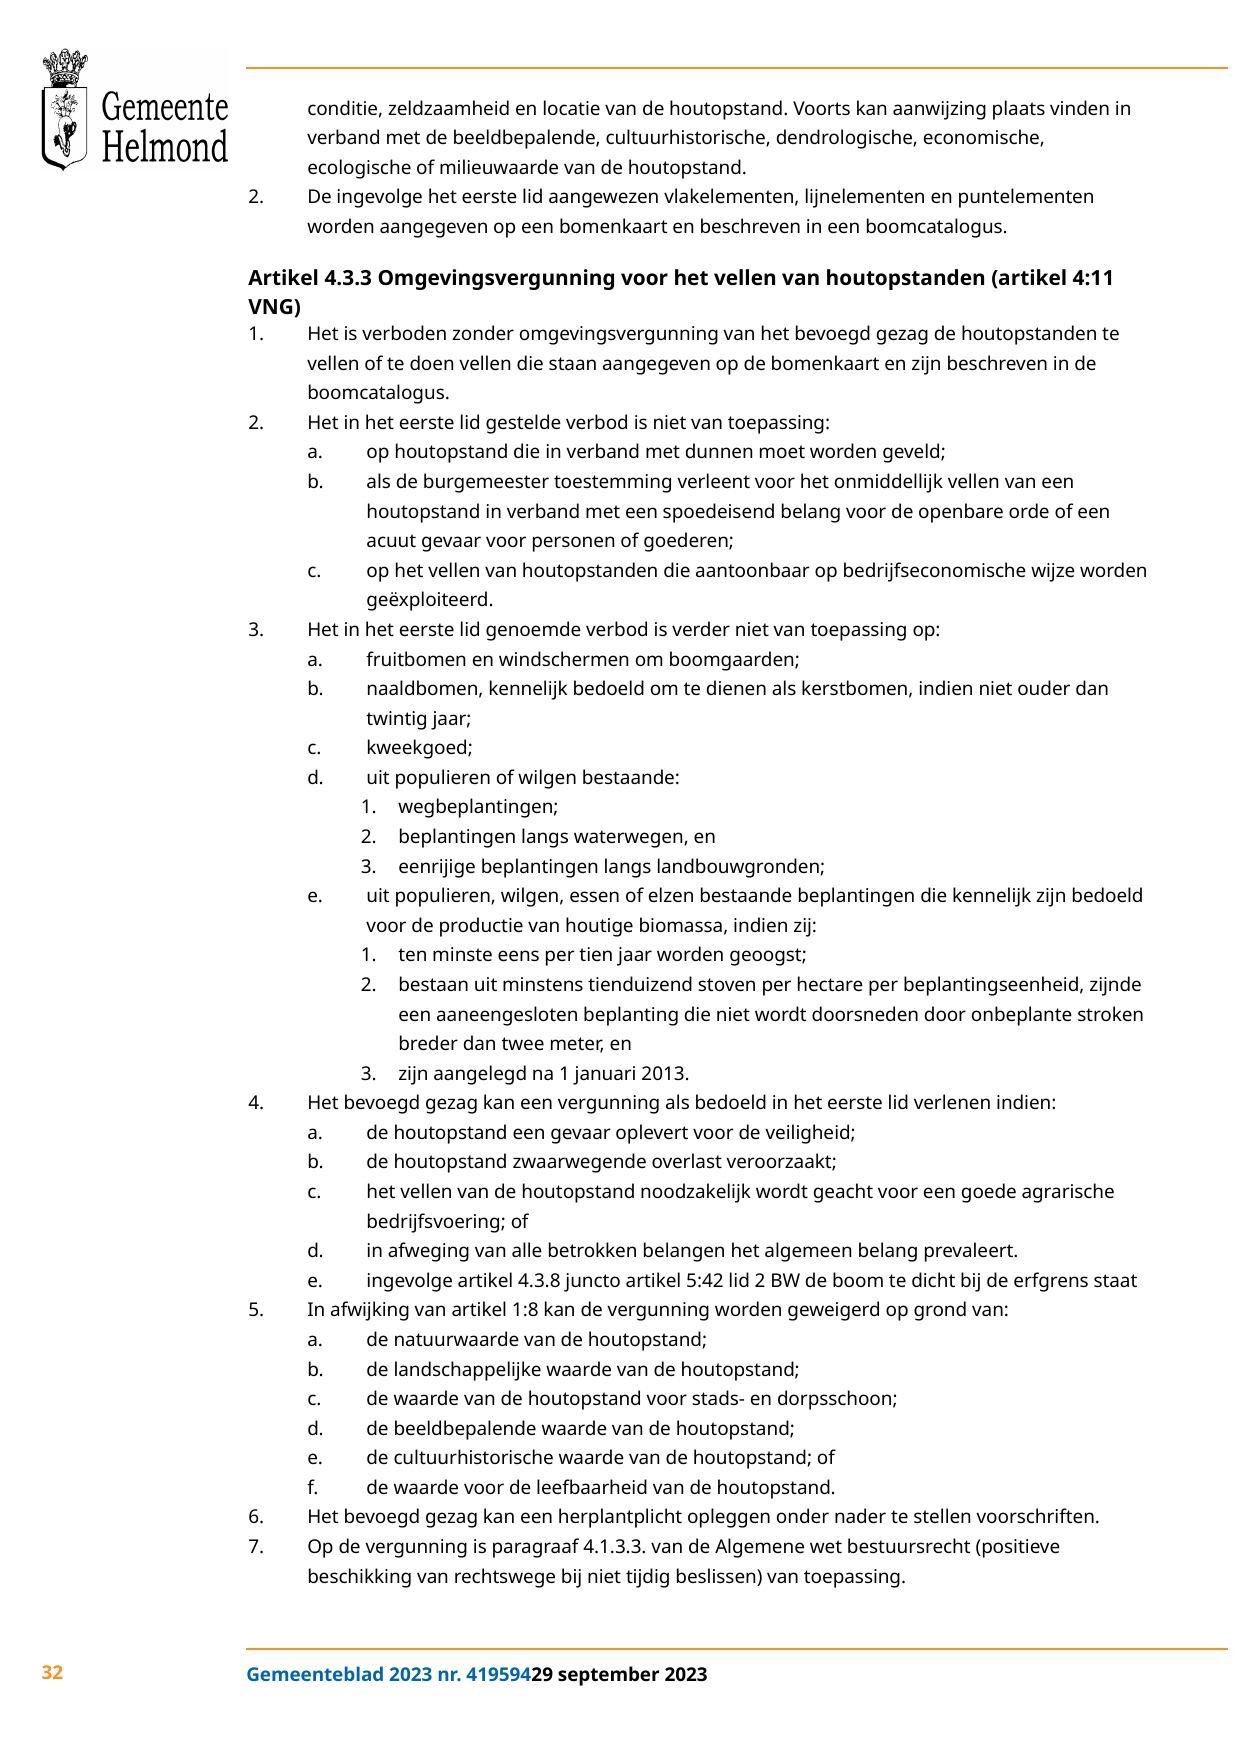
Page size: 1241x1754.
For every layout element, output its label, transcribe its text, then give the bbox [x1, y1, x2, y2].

list In afwijking van artikel 1:8 kan de vergunning worden geweigerd op grond van: [248, 1297, 1152, 1322]
list zijn aangelegd na 1 januari 2013. [361, 1060, 1152, 1086]
list uit populieren, wilgen, essen of elzen bestaande beplantingen die kennelijk zijn bedoeld voor de productie van houtige biomassa, indien zij: [307, 882, 1152, 938]
list De ingevolge het eerste lid aangewezen vlakelementen, lijnelementen en puntelementen worden aangegeven op een bomenkaart en beschreven in een boomcatalogus. [248, 183, 1152, 239]
list Het bevoegd gezag kan een vergunning als bedoeld in het eerste lid verlenen indien: [248, 1089, 1152, 1115]
text Artikel 4.3.3 Omgevingsvergunning voor het vellen van houtopstanden (artikel 4:11 VNG) [248, 263, 1152, 320]
list Het in het eerste lid gestelde verbod is niet van toepassing: [248, 409, 1152, 435]
list de natuurwaarde van de houtopstand; [307, 1326, 1152, 1352]
list ingevolge artikel 4.3.8 juncto artikel 5:42 lid 2 BW de boom te dicht bij de erfgrens staat [307, 1267, 1152, 1293]
list kweekgoed; [307, 734, 1152, 760]
list naaldbomen, kennelijk bedoeld om te dienen als kerstbomen, indien niet ouder dan twintig jaar; [307, 675, 1152, 731]
list Het in het eerste lid genoemde verbod is verder niet van toepassing op: [248, 616, 1152, 642]
list Het bevoegd gezag kan een herplantplicht opleggen onder nader te stellen voorschriften. [248, 1504, 1152, 1529]
list de cultuurhistorische waarde van de houtopstand; of [307, 1444, 1152, 1470]
list de houtopstand zwaarwegende overlast veroorzaakt; [307, 1149, 1152, 1174]
list op houtopstand die in verband met dunnen moet worden geveld; [307, 439, 1152, 464]
list op het vellen van houtopstanden die aantoonbaar op bedrijfseconomische wijze worden geëxploiteerd. [307, 557, 1152, 612]
list Het is verboden zonder omgevingsvergunning van het bevoegd gezag de houtopstanden te vellen of te doen vellen die staan aangegeven op de bomenkaart en zijn beschreven in de boomcatalogus. [248, 320, 1152, 405]
list wegbeplantingen; [361, 794, 1152, 819]
list in afweging van alle betrokken belangen het algemeen belang prevaleert. [307, 1237, 1152, 1263]
list Op de vergunning is paragraaf 4.1.3.3. van de Algemene wet bestuursrecht (positieve beschikking van rechtswege bij niet tijdig beslissen) van toepassing. [248, 1533, 1152, 1589]
list fruitbomen en windschermen om boomgaarden; [307, 646, 1152, 672]
list uit populieren of wilgen bestaande: [307, 764, 1152, 790]
list als de burgemeester toestemming verleent voor het onmiddellijk vellen van een houtopstand in verband met een spoedeisend belang voor de openbare orde of een acuut gevaar voor personen of goederen; [307, 468, 1152, 553]
list bestaan uit minstens tienduizend stoven per hectare per beplantingseenheid, zijnde een aaneengesloten beplanting die niet wordt doorsneden door onbeplante stroken breder dan twee meter, en [361, 971, 1152, 1056]
list conditie, zeldzaamheid en locatie van de houtopstand. Voorts kan aanwijzing plaats vinden in verband met de beeldbepalende, cultuurhistorische, dendrologische, economische, ecologische of milieuwaarde van de houtopstand. [248, 95, 1152, 180]
list het vellen van de houtopstand noodzakelijk wordt geacht voor een goede agrarische bedrijfsvoering; of [307, 1178, 1152, 1234]
list de landschappelijke waarde van de houtopstand; [307, 1356, 1152, 1382]
list de houtopstand een gevaar oplevert voor de veiligheid; [307, 1119, 1152, 1145]
list de waarde van de houtopstand voor stads- en dorpsschoon; [307, 1385, 1152, 1411]
picture [41, 47, 231, 172]
list de waarde voor de leefbaarheid van de houtopstand. [307, 1474, 1152, 1500]
list ten minste eens per tien jaar worden geoogst; [361, 942, 1152, 967]
list eenrijige beplantingen langs landbouwgronden; [361, 853, 1152, 879]
list de beeldbepalende waarde van de houtopstand; [307, 1415, 1152, 1441]
list beplantingen langs waterwegen, en [361, 823, 1152, 849]
